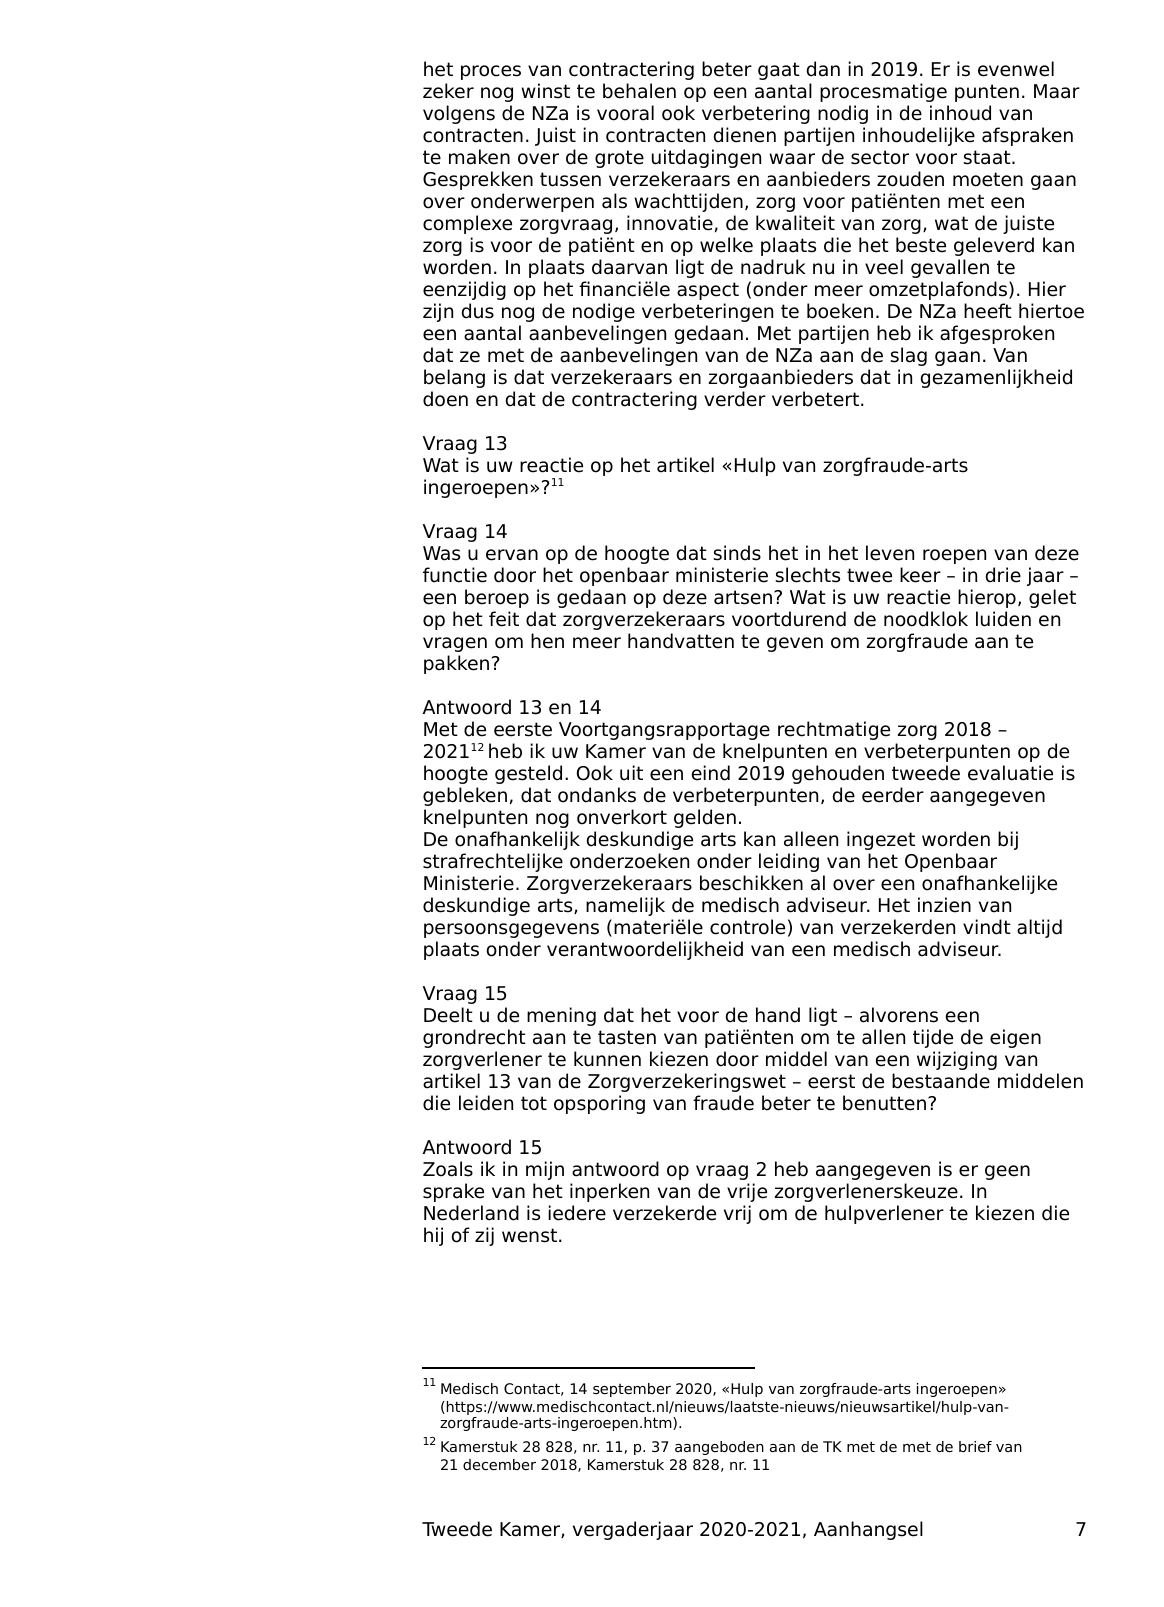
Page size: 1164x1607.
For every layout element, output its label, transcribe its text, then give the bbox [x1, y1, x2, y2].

text het proces van contractering beter gaat dan in 2019. Er is evenwel zeker nog winst te behalen op een aantal procesmatige punten. Maar volgens de NZa is vooral ook verbetering nodig in de inhoud van contracten. Juist in contracten dienen partijen inhoudelijke afspraken te maken over de grote uitdagingen waar de sector voor staat. Gesprekken tussen verzekeraars en aanbieders zouden moeten gaan over onderwerpen als wachttijden, zorg voor patiënten met een complexe zorgvraag, innovatie, de kwaliteit van zorg, wat de juiste zorg is voor de patiënt en op welke plaats die het beste geleverd kan worden. In plaats daarvan ligt de nadruk nu in veel gevallen te eenzijdig op het financiële aspect (onder meer omzetplafonds). Hier zijn dus nog de nodige verbeteringen te boeken. De NZa heeft hiertoe een aantal aanbevelingen gedaan. Met partijen heb ik afgesproken dat ze met de aanbevelingen van de NZa aan de slag gaan. Van belang is dat verzekeraars en zorgaanbieders dat in gezamenlijkheid doen en dat de contractering verder verbetert. [422, 59, 1087, 411]
text Was u ervan op de hoogte dat sinds het in het leven roepen van deze functie door het openbaar ministerie slechts twee keer – in drie jaar – een beroep is gedaan op deze artsen? Wat is uw reactie hierop, gelet op het feit dat zorgverzekeraars voortdurend de noodklok luiden en vragen om hen meer handvatten te geven om zorgfraude aan te pakken? [422, 543, 1087, 675]
text Deelt u de mening dat het voor de hand ligt – alvorens een grondrecht aan te tasten van patiënten om te allen tijde de eigen zorgverlener te kunnen kiezen door middel van een wijziging van artikel 13 van de Zorgverzekeringswet – eerst de bestaande middelen die leiden tot opsporing van fraude beter te benutten? [422, 1005, 1087, 1115]
text Vraag 14 [422, 521, 1087, 543]
text Vraag 13 [422, 433, 1087, 455]
text Antwoord 15 [422, 1137, 1087, 1159]
text Wat is uw reactie op het artikel «Hulp van zorgfraude-arts ingeroepen»? [422, 455, 1087, 499]
text Met de eerste Voortgangsrapportage rechtmatige zorg 2018 – 2021heb ik uw Kamer van de knelpunten en verbeterpunten op de hoogte gesteld. Ook uit een eind 2019 gehouden tweede evaluatie is gebleken, dat ondanks de verbeterpunten, de eerder aangegeven knelpunten nog onverkort gelden. [422, 719, 1087, 829]
text Vraag 15 [422, 983, 1087, 1005]
text Antwoord 13 en 14 [422, 697, 1087, 719]
text De onafhankelijk deskundige arts kan alleen ingezet worden bij strafrechtelijke onderzoeken onder leiding van het Openbaar Ministerie. Zorgverzekeraars beschikken al over een onafhankelijke deskundige arts, namelijk de medisch adviseur. Het inzien van persoonsgegevens (materiële controle) van verzekerden vindt altijd plaats onder verantwoordelijkheid van een medisch adviseur. [422, 829, 1087, 961]
text Medisch Contact, 14 september 2020, «Hulp van zorgfraude-arts ingeroepen» (https://www.medischcontact.nl/nieuws/laatste-nieuws/nieuwsartikel/hulp-van-zorgfraude-arts-ingeroepen.htm). [422, 1377, 1087, 1432]
text Zoals ik in mijn antwoord op vraag 2 heb aangegeven is er geen sprake van het inperken van de vrije zorgverlenerskeuze. In Nederland is iedere verzekerde vrij om de hulpverlener te kiezen die hij of zij wenst. [422, 1159, 1087, 1247]
text Kamerstuk 28 828, nr. 11, p. 37 aangeboden aan de TK met de met de brief van 21 december 2018, Kamerstuk 28 828, nr. 11 [422, 1435, 1087, 1474]
